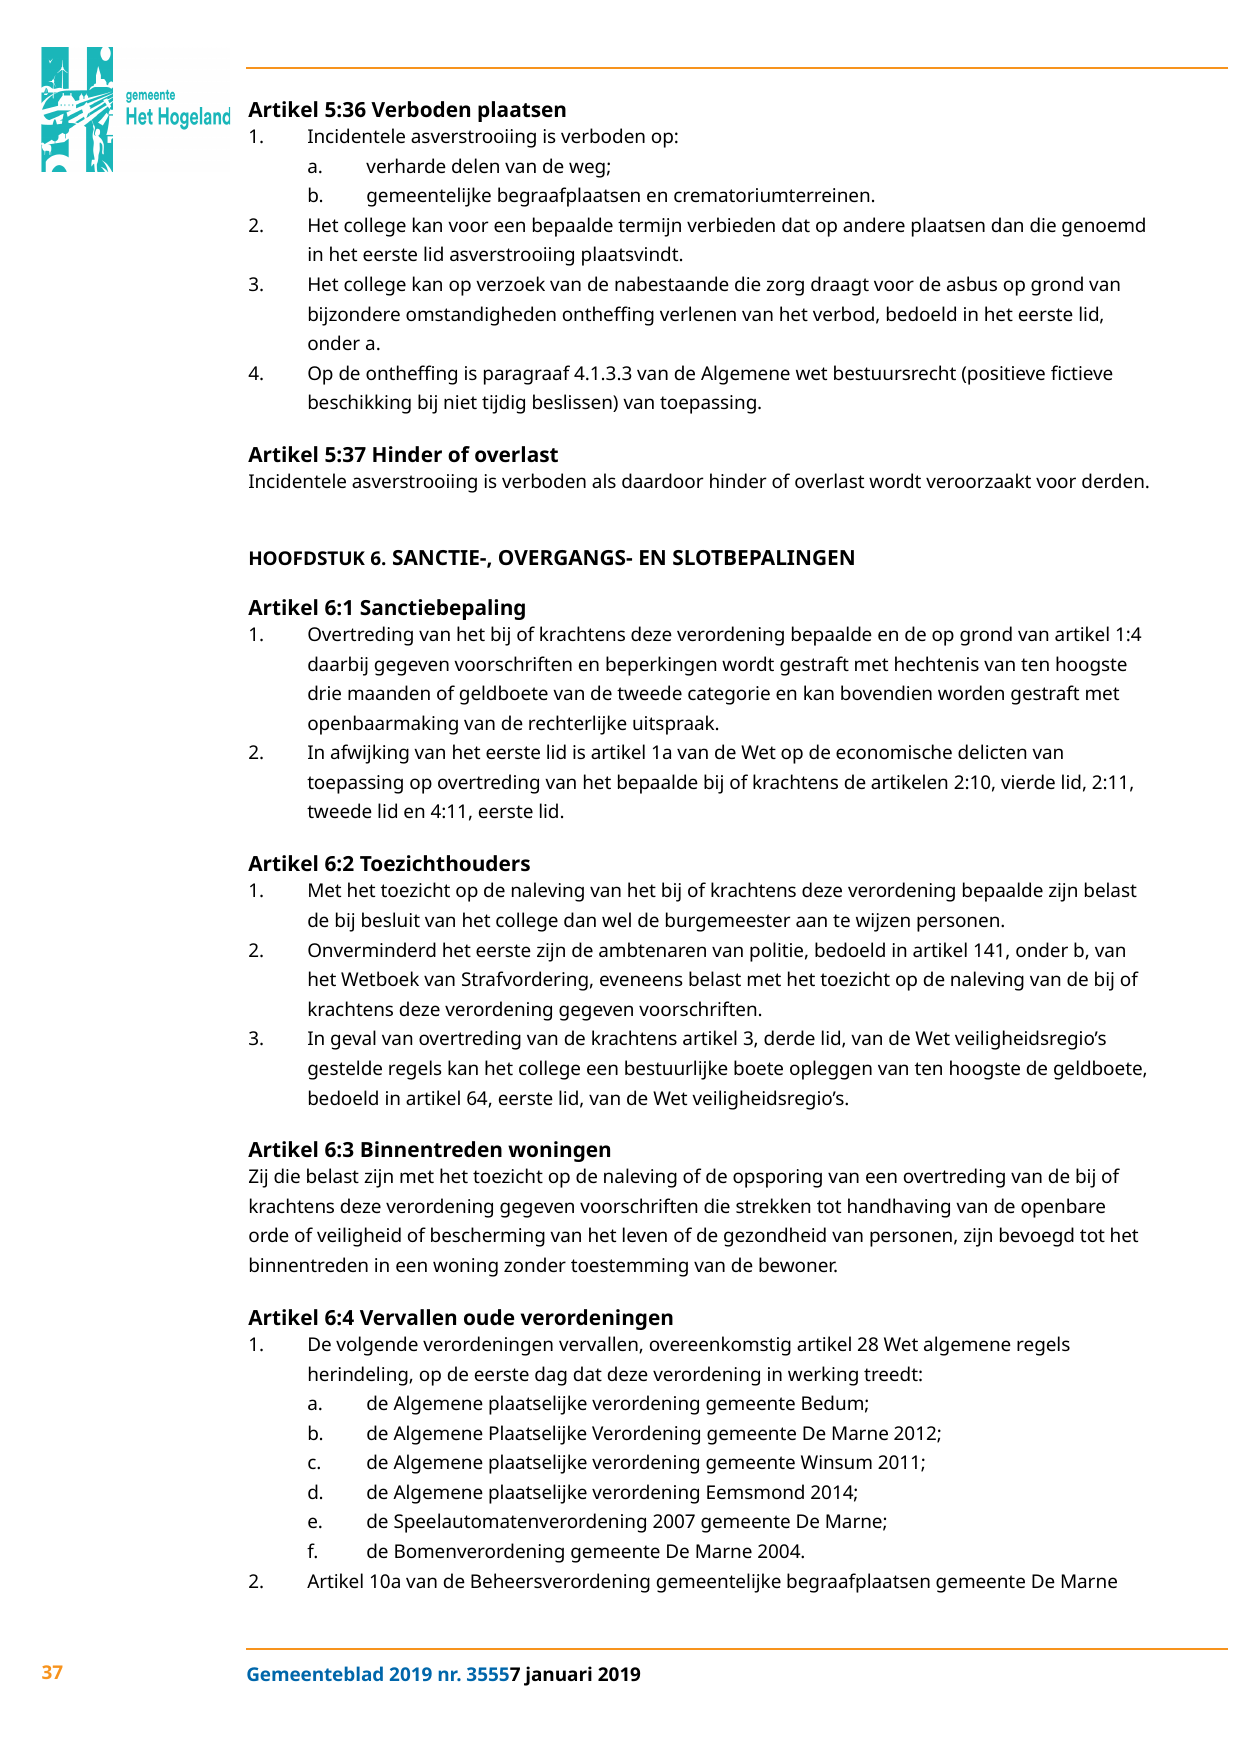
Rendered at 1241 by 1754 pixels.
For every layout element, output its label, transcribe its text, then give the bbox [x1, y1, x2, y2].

text Artikel 6:3 Binnentreden woningen [248, 1135, 1152, 1163]
list Met het toezicht op de naleving van het bij of krachtens deze verordening bepaalde zijn belast de bij besluit van het college dan wel de burgemeester aan te wijzen personen. [248, 878, 1152, 933]
list de Algemene plaatselijke verordening Eemsmond 2014; [307, 1479, 1152, 1505]
text Artikel 6:1 Sanctiebepaling [248, 593, 1152, 621]
list verharde delen van de weg; [307, 153, 1152, 178]
list In geval van overtreding van de krachtens artikel 3, derde lid, van de Wet veiligheidsregio’s gestelde regels kan het college een bestuurlijke boete opleggen van ten hoogste de geldboete, bedoeld in artikel 64, eerste lid, van de Wet veiligheidsregio’s. [248, 1026, 1152, 1110]
list Incidentele asverstrooiing is verboden op: [248, 123, 1152, 149]
list In afwijking van het eerste lid is artikel 1a van de Wet op de economische delicten van toepassing op overtreding van het bepaalde bij of krachtens de artikelen 2:10, vierde lid, 2:11, tweede lid en 4:11, eerste lid. [248, 739, 1152, 824]
list Overtreding van het bij of krachtens deze verordening bepaalde en de op grond van artikel 1:4 daarbij gegeven voorschriften en beperkingen wordt gestraft met hechtenis van ten hoogste drie maanden of geldboete van de tweede categorie en kan bovendien worden gestraft met openbaarmaking van de rechterlijke uitspraak. [248, 621, 1152, 736]
list de Algemene plaatselijke verordening gemeente Bedum; [307, 1390, 1152, 1416]
list Op de ontheffing is paragraaf 4.1.3.3 van de Algemene wet bestuursrecht (positieve fictieve beschikking bij niet tijdig beslissen) van toepassing. [248, 360, 1152, 415]
text Artikel 5:36 Verboden plaatsen [248, 95, 1152, 123]
text Artikel 6:2 Toezichthouders [248, 849, 1152, 878]
list Het college kan voor een bepaalde termijn verbieden dat op andere plaatsen dan die genoemd in het eerste lid asverstrooiing plaatsvindt. [248, 212, 1152, 267]
list de Bomenverordening gemeente De Marne 2004. [307, 1538, 1152, 1564]
picture [41, 47, 231, 172]
text Incidentele asverstrooiing is verboden als daardoor hinder of overlast wordt veroorzaakt voor derden. [248, 468, 1152, 494]
list de Speelautomatenverordening 2007 gemeente De Marne; [307, 1509, 1152, 1534]
list Het college kan op verzoek van de nabestaande die zorg draagt voor de asbus op grond van bijzondere omstandigheden ontheffing verlenen van het verbod, bedoeld in het eerste lid, onder a. [248, 271, 1152, 356]
list de Algemene Plaatselijke Verordening gemeente De Marne 2012; [307, 1420, 1152, 1446]
text Artikel 5:37 Hinder of overlast [248, 440, 1152, 468]
list Artikel 10a van de Beheersverordening gemeentelijke begraafplaatsen gemeente De Marne [248, 1568, 1152, 1593]
list gemeentelijke begraafplaatsen en crematoriumterreinen. [307, 182, 1152, 208]
text Artikel 6:4 Vervallen oude verordeningen [248, 1303, 1152, 1331]
list Onverminderd het eerste zijn de ambtenaren van politie, bedoeld in artikel 141, onder b, van het Wetboek van Strafvordering, eveneens belast met het toezicht op de naleving van de bij of krachtens deze verordening gegeven voorschriften. [248, 937, 1152, 1022]
list de Algemene plaatselijke verordening gemeente Winsum 2011; [307, 1449, 1152, 1475]
text Zij die belast zijn met het toezicht op de naleving of de opsporing van een overtreding van de bij of krachtens deze verordening gegeven voorschriften die strekken tot handhaving van de openbare orde of veiligheid of bescherming van het leven of de gezondheid van personen, zijn bevoegd tot het binnentreden in een woning zonder toestemming van de bewoner. [248, 1163, 1152, 1278]
text HOOFDSTUK 6. SANCTIE-, OVERGANGS- EN SLOTBEPALINGEN [248, 543, 1152, 572]
list De volgende verordeningen vervallen, overeenkomstig artikel 28 Wet algemene regels herindeling, op de eerste dag dat deze verordening in werking treedt: [248, 1331, 1152, 1386]
